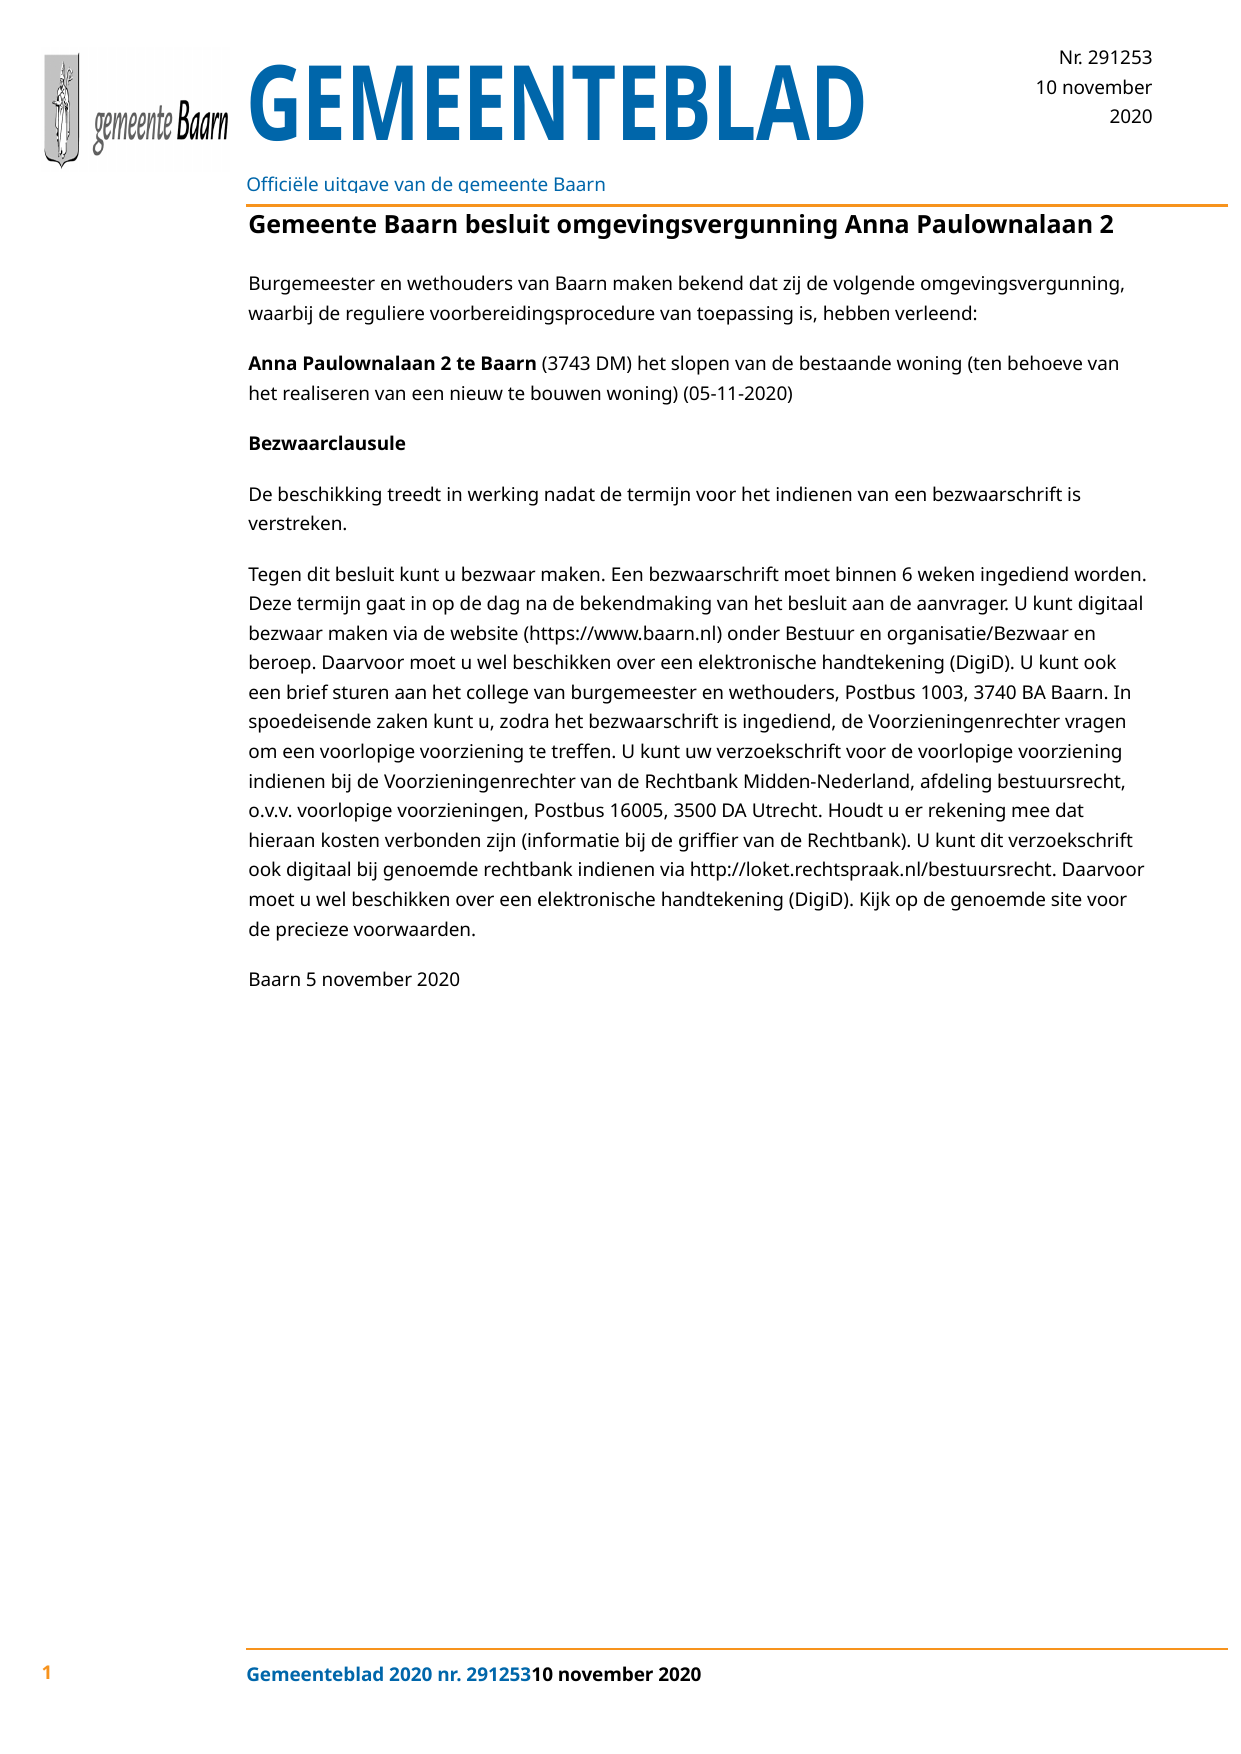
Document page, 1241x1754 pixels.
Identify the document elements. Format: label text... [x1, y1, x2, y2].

text Gemeente Baarn besluit omgevingsvergunning Anna Paulownalaan 2 [248, 207, 1152, 241]
text Baarn 5 november 2020 [248, 966, 1152, 992]
text Burgemeester en wethouders van Baarn maken bekend dat zij de volgende omgevingsvergunning, waarbij de reguliere voorbereidingsprocedure van toepassing is, hebben verleend: [248, 270, 1152, 326]
text Anna Paulownalaan 2 te Baarn (3743 DM) het slopen van de bestaande woning (ten behoeve van het realiseren van een nieuw te bouwen woning) (05-11-2020) [248, 350, 1152, 406]
text De beschikking treedt in werking nadat de termijn voor het indienen van een bezwaarschrift is verstreken. [248, 481, 1152, 536]
text Bezwaarclausule [248, 430, 1152, 456]
picture [41, 47, 231, 172]
text Tegen dit besluit kunt u bezwaar maken. Een bezwaarschrift moet binnen 6 weken ingediend worden. Deze termijn gaat in op de dag na de bekendmaking van het besluit aan de aanvrager. U kunt digitaal bezwaar maken via de website (https://www.baarn.nl) onder Bestuur en organisatie/Bezwaar en beroep. Daarvoor moet u wel beschikken over een elektronische handtekening (DigiD). U kunt ook een brief sturen aan het college van burgemeester en wethouders, Postbus 1003, 3740 BA Baarn. In spoedeisende zaken kunt u, zodra het bezwaarschrift is ingediend, de Voorzieningenrechter vragen om een voorlopige voorziening te treffen. U kunt uw verzoekschrift voor de voorlopige voorziening indienen bij de Voorzieningenrechter van de Rechtbank Midden-Nederland, afdeling bestuursrecht, o.v.v. voorlopige voorzieningen, Postbus 16005, 3500 DA Utrecht. Houdt u er rekening mee dat hieraan kosten verbonden zijn (informatie bij de griffier van de Rechtbank). U kunt dit verzoekschrift ook digitaal bij genoemde rechtbank indienen via http://loket.rechtspraak.nl/bestuursrecht. Daarvoor moet u wel beschikken over een elektronische handtekening (DigiD). Kijk op de genoemde site voor de precieze voorwaarden. [248, 561, 1152, 941]
